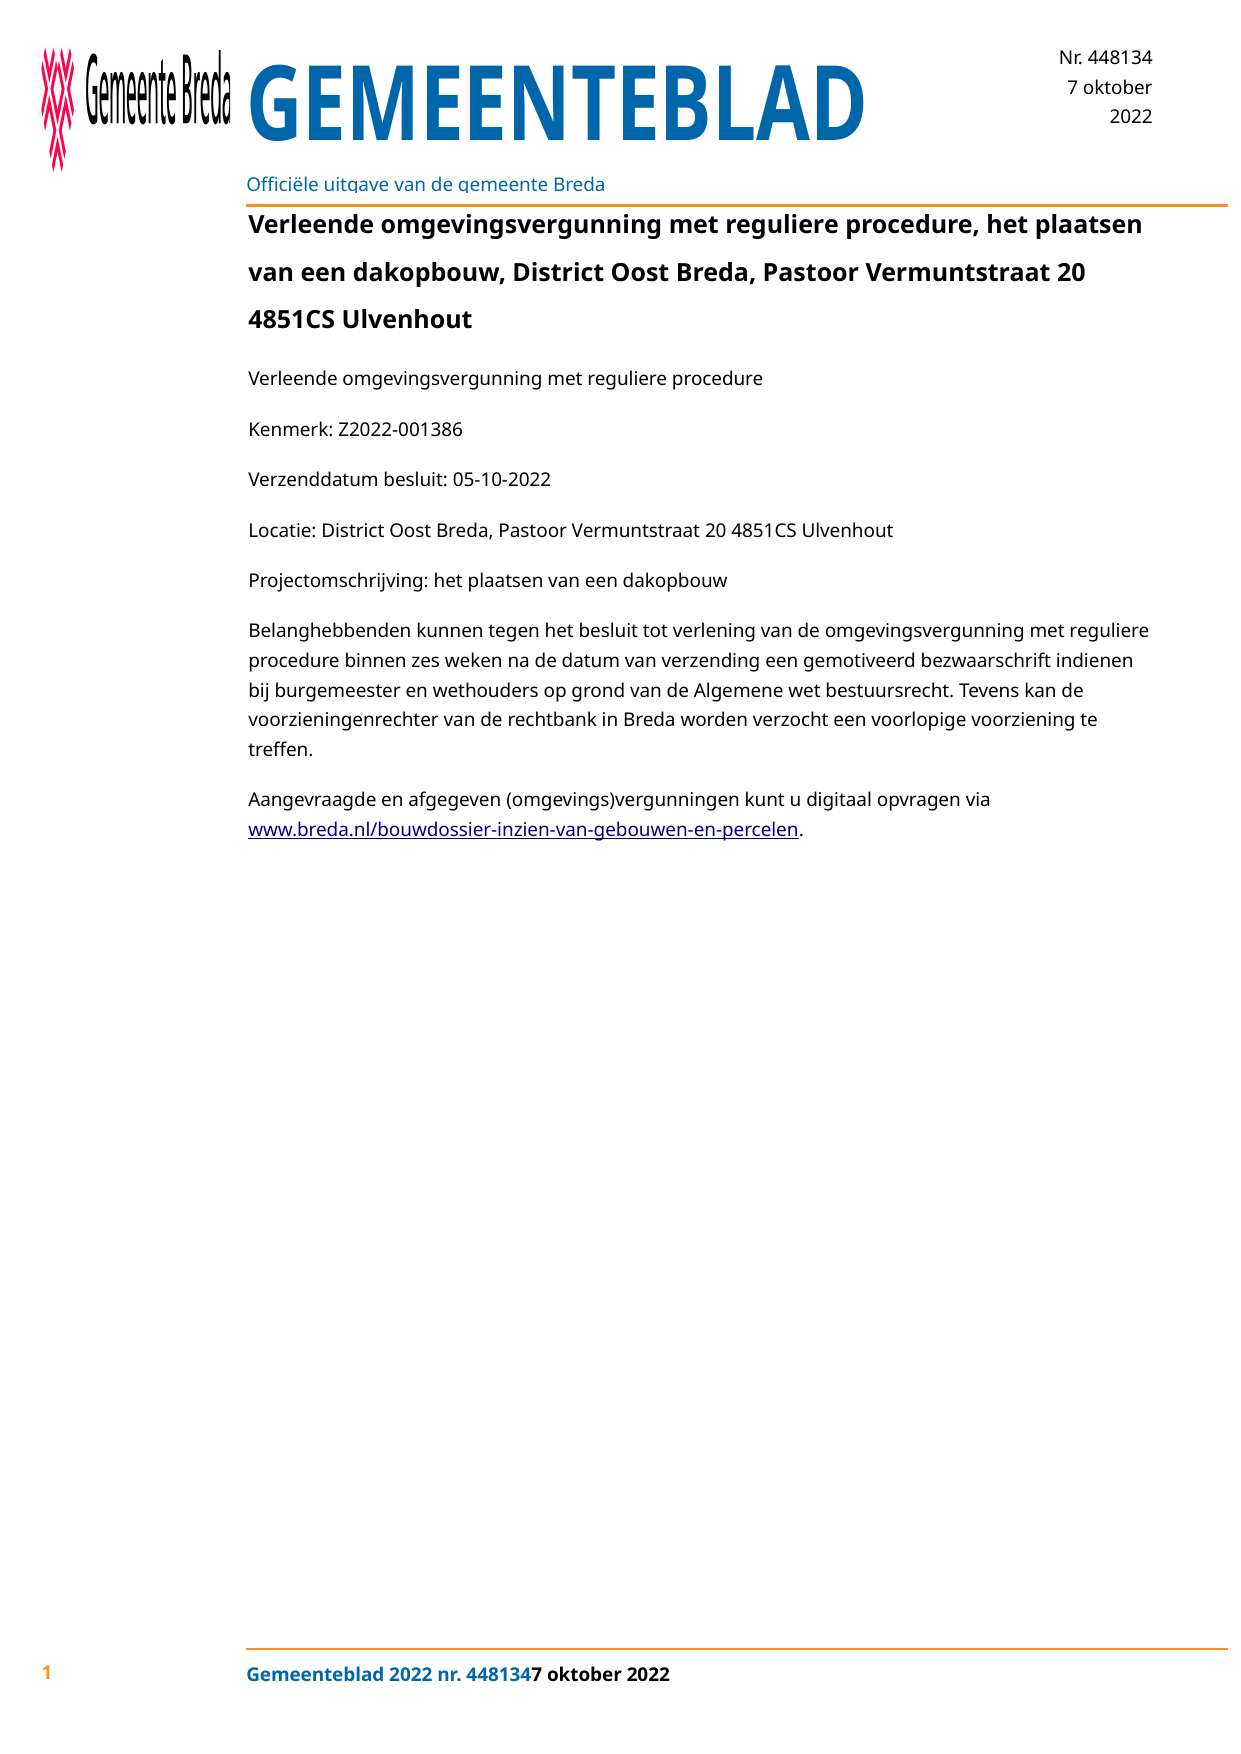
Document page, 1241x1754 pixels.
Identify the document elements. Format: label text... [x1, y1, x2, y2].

text Belanghebbenden kunnen tegen het besluit tot verlening van de omgevingsvergunning met reguliere procedure binnen zes weken na de datum van verzending een gemotiveerd bezwaarschrift indienen bij burgemeester en wethouders op grond van de Algemene wet bestuursrecht. Tevens kan de voorzieningenrechter van de rechtbank in Breda worden verzocht een voorlopige voorziening te treffen. [248, 618, 1152, 762]
text Verleende omgevingsvergunning met reguliere procedure, het plaatsen van een dakopbouw, District Oost Breda, Pastoor Vermuntstraat 20 4851CS Ulvenhout [248, 207, 1152, 336]
text Kenmerk: Z2022-001386 [248, 416, 1152, 442]
text Projectomschrijving: het plaatsen van een dakopbouw [248, 567, 1152, 593]
picture [41, 47, 231, 172]
text Locatie: District Oost Breda, Pastoor Vermuntstraat 20 4851CS Ulvenhout [248, 517, 1152, 542]
text Aangevraagde en afgegeven (omgevings)vergunningen kunt u digitaal opvragen via www.breda.nl/bouwdossier-inzien-van-gebouwen-en-percelen. [248, 786, 1152, 842]
text Verzenddatum besluit: 05-10-2022 [248, 466, 1152, 492]
text Verleende omgevingsvergunning met reguliere procedure [248, 366, 1152, 391]
